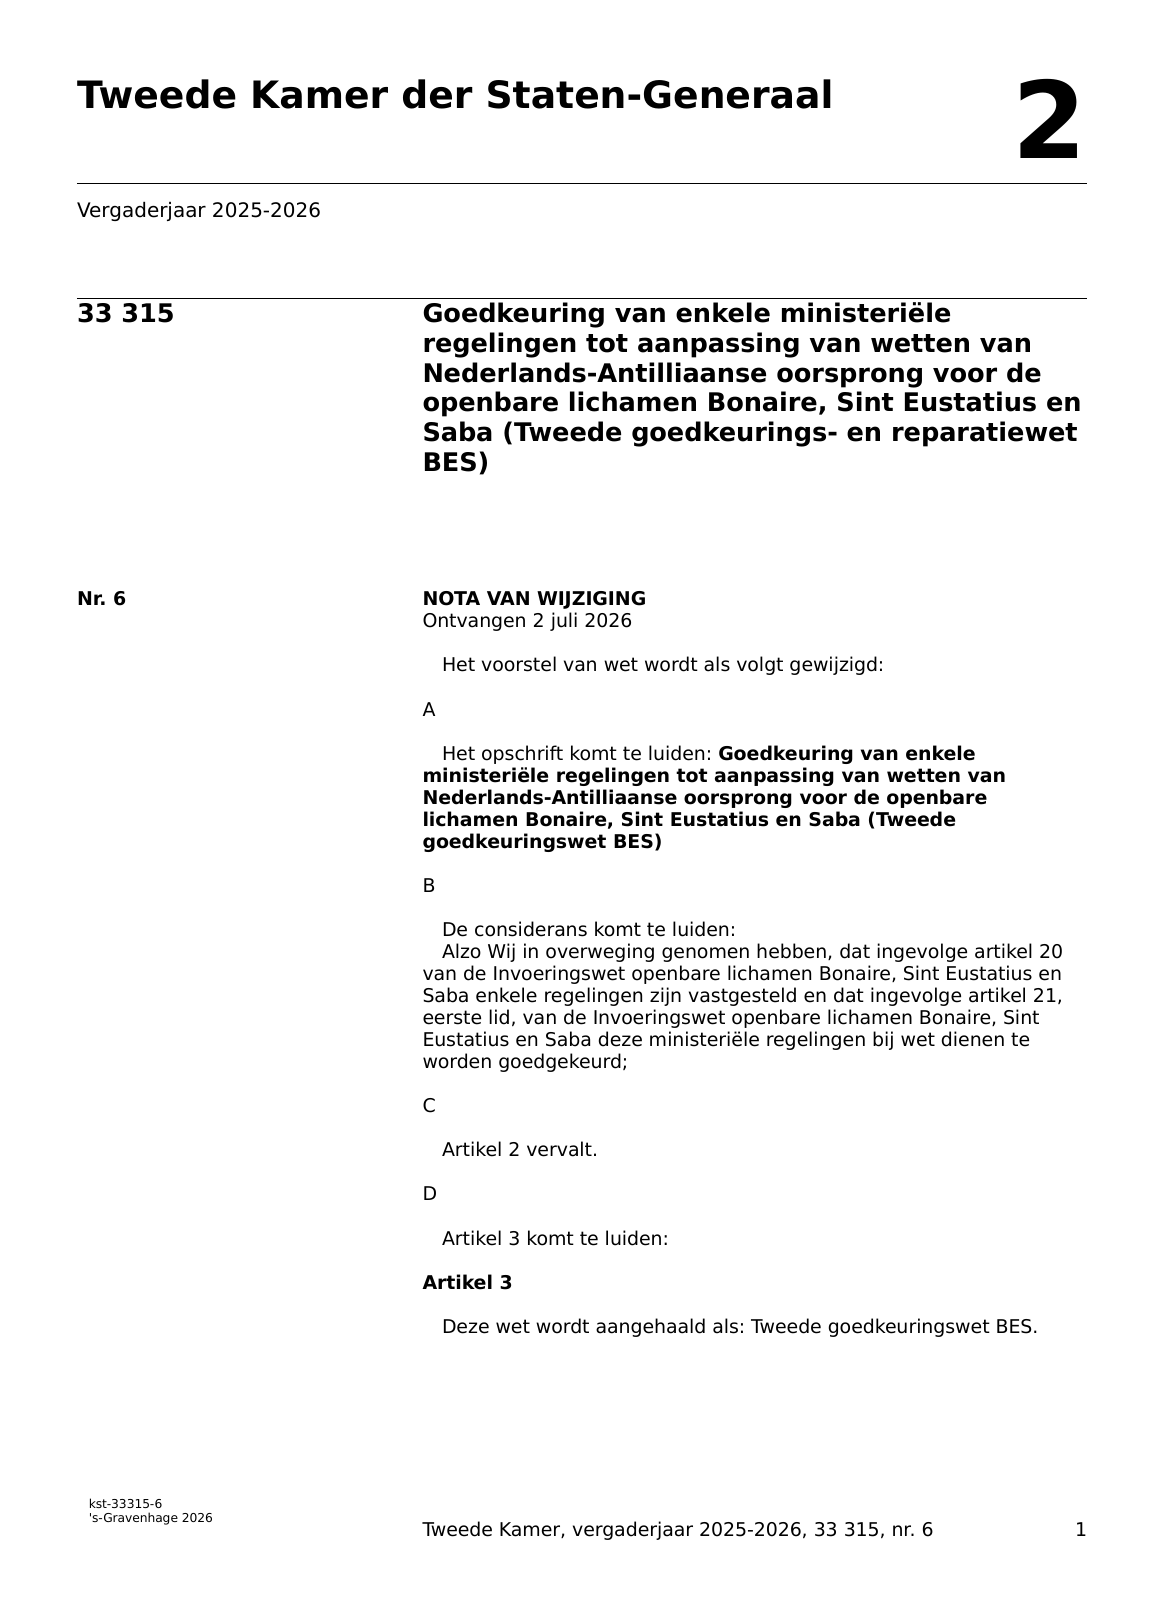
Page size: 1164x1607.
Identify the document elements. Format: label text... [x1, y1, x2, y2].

subtitle Nr. 6 NOTA VAN WIJZIGING [77, 588, 1087, 610]
subtitle D [422, 1183, 1087, 1205]
table_header 2 [886, 59, 1087, 183]
subtitle Artikel 3 [422, 1272, 1087, 1293]
subtitle B [422, 875, 1087, 897]
text 's-Gravenhage 2026 [88, 1511, 323, 1525]
text Alzo Wij in overweging genomen hebben, dat ingevolge artikel 20 van de Invoeringswet openbare lichamen Bonaire, Sint Eustatius en Saba enkele regelingen zijn vastgesteld en dat ingevolge artikel 21, eerste lid, van de Invoeringswet openbare lichamen Bonaire, Sint Eustatius en Saba deze ministeriële regelingen bij wet dienen te worden goedgekeurd; [422, 941, 1087, 1073]
text Het opschrift komt te luiden: Goedkeuring van enkele ministeriële regelingen tot aanpassing van wetten van Nederlands-Antilliaanse oorsprong voor de openbare lichamen Bonaire, Sint Eustatius en Saba (Tweede goedkeuringswet BES) [422, 743, 1087, 852]
table_cell Vergaderjaar 2025-2026 [77, 184, 1087, 298]
text Artikel 2 vervalt. [422, 1139, 1087, 1161]
text De considerans komt te luiden: [422, 919, 1087, 941]
subtitle C [422, 1095, 1087, 1117]
subtitle A [422, 698, 1087, 720]
text Ontvangen 2 juli 2026 [422, 610, 1087, 632]
text kst-33315-6 [88, 1497, 323, 1511]
text Artikel 3 komt te luiden: [422, 1227, 1087, 1249]
text Het voorstel van wet wordt als volgt gewijzigd: [422, 654, 1087, 676]
table_header Tweede Kamer der Staten-Generaal [77, 59, 886, 183]
subtitle 33 315 Goedkeuring van enkele ministeriële regelingen tot aanpassing van wetten van Nederlands-Antilliaanse oorsprong voor de openbare lichamen Bonaire, Sint Eustatius en Saba (Tweede goedkeurings- en reparatiewet BES) [77, 299, 1087, 477]
text Deze wet wordt aangehaald als: Tweede goedkeuringswet BES. [422, 1316, 1087, 1338]
